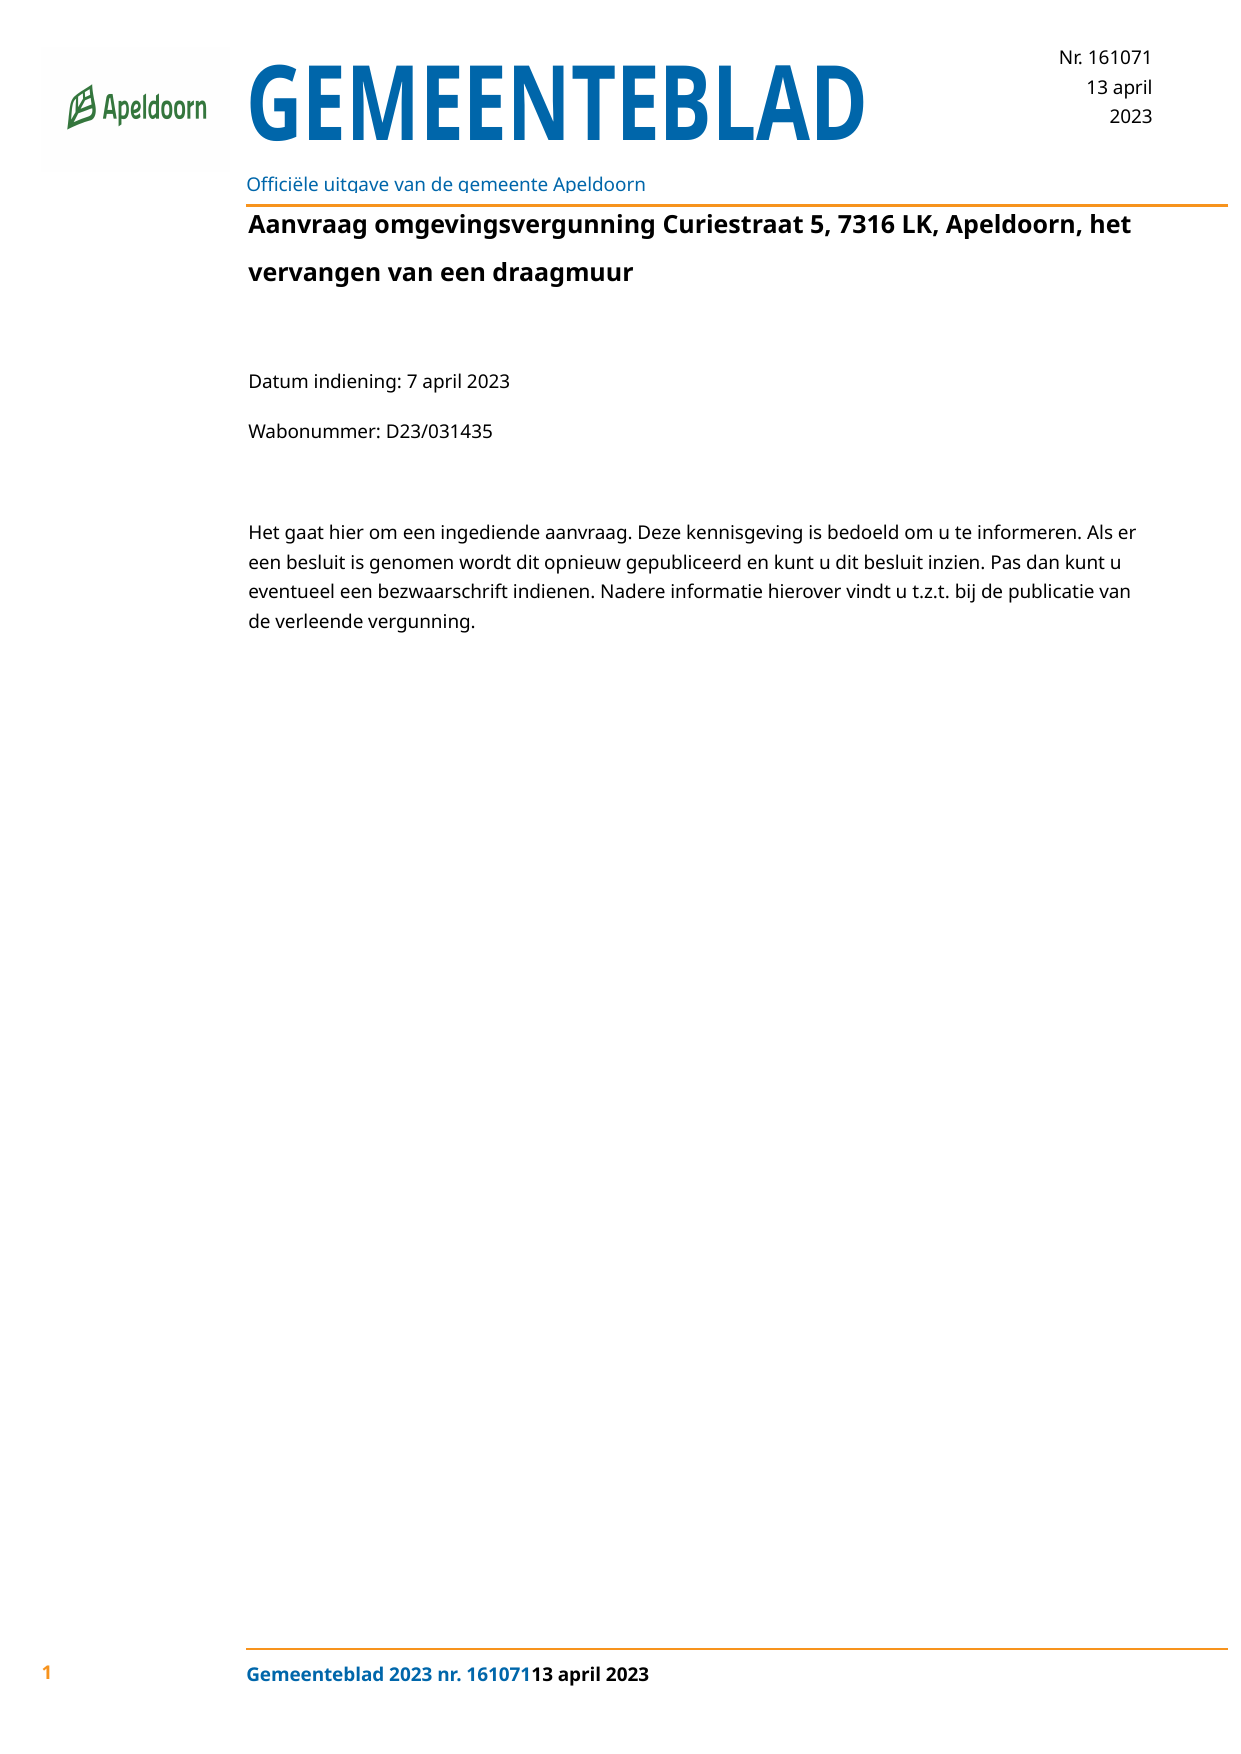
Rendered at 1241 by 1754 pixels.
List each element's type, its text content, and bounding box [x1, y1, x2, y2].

text Datum indiening: 7 april 2023 [248, 368, 1152, 394]
text Aanvraag omgevingsvergunning Curiestraat 5, 7316 LK, Apeldoorn, het vervangen van een draagmuur [248, 207, 1152, 288]
picture [41, 47, 231, 172]
text Wabonummer: D23/031435 [248, 419, 1152, 444]
text Het gaat hier om een ingediende aanvraag. Deze kennisgeving is bedoeld om u te informeren. Als er een besluit is genomen wordt dit opnieuw gepubliceerd en kunt u dit besluit inzien. Pas dan kunt u eventueel een bezwaarschrift indienen. Nadere informatie hierover vindt u t.z.t. bij de publicatie van de verleende vergunning. [248, 519, 1152, 634]
